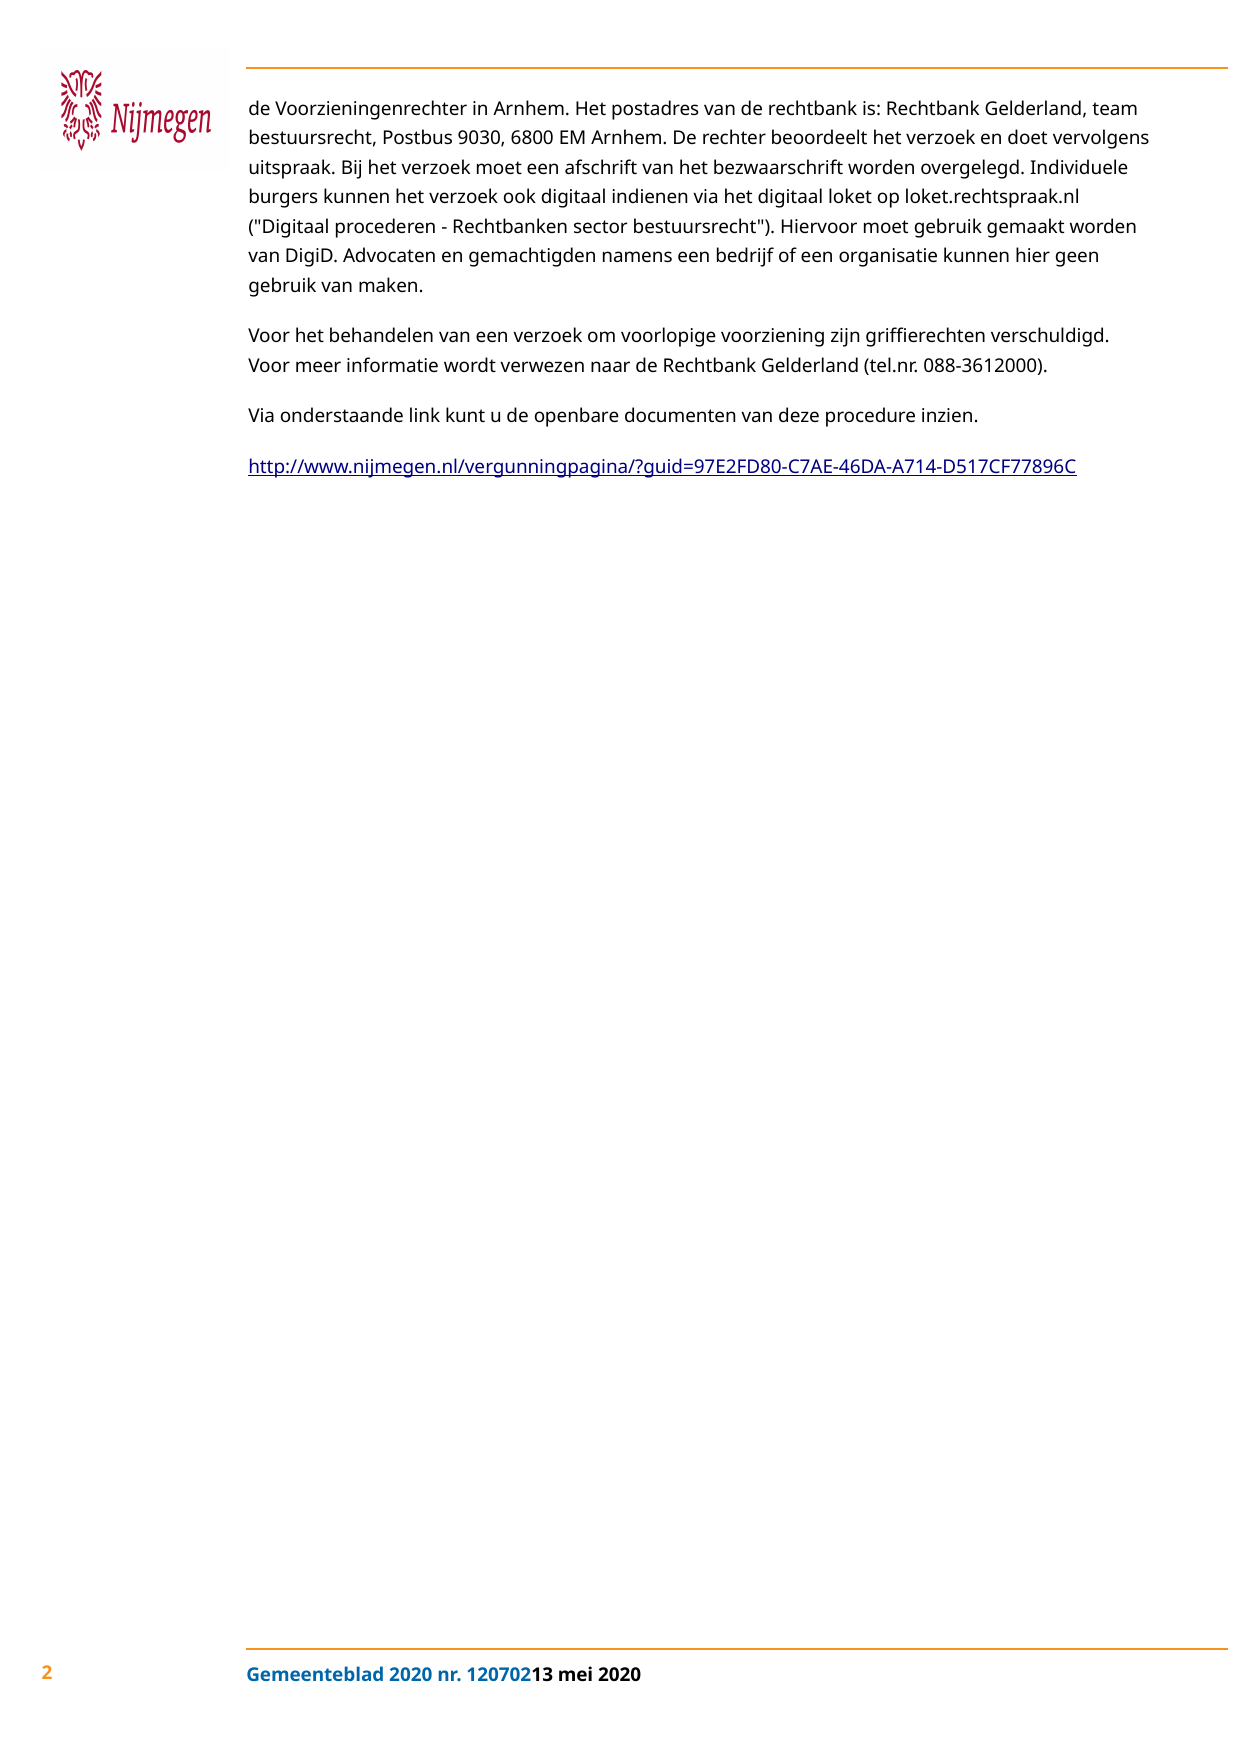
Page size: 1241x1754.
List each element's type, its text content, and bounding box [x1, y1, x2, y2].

text Via onderstaande link kunt u de openbare documenten van deze procedure inzien. [248, 403, 1152, 428]
text de Voorzieningenrechter in Arnhem. Het postadres van de rechtbank is: Rechtbank Gelderland, team bestuursrecht, Postbus 9030, 6800 EM Arnhem. De rechter beoordeelt het verzoek en doet vervolgens uitspraak. Bij het verzoek moet een afschrift van het bezwaarschrift worden overgelegd. Individuele burgers kunnen het verzoek ook digitaal indienen via het digitaal loket op loket.rechtspraak.nl ("Digitaal procederen - Rechtbanken sector bestuursrecht"). Hiervoor moet gebruik gemaakt worden van DigiD. Advocaten en gemachtigden namens een bedrijf of een organisatie kunnen hier geen gebruik van maken. [248, 95, 1152, 298]
text http://www.nijmegen.nl/vergunningpagina/?guid=97E2FD80-C7AE-46DA-A714-D517CF77896C [248, 453, 1152, 479]
text Voor het behandelen van een verzoek om voorlopige voorziening zijn griffierechten verschuldigd. Voor meer informatie wordt verwezen naar de Rechtbank Gelderland (tel.nr. 088-3612000). [248, 323, 1152, 378]
picture [41, 47, 231, 172]
